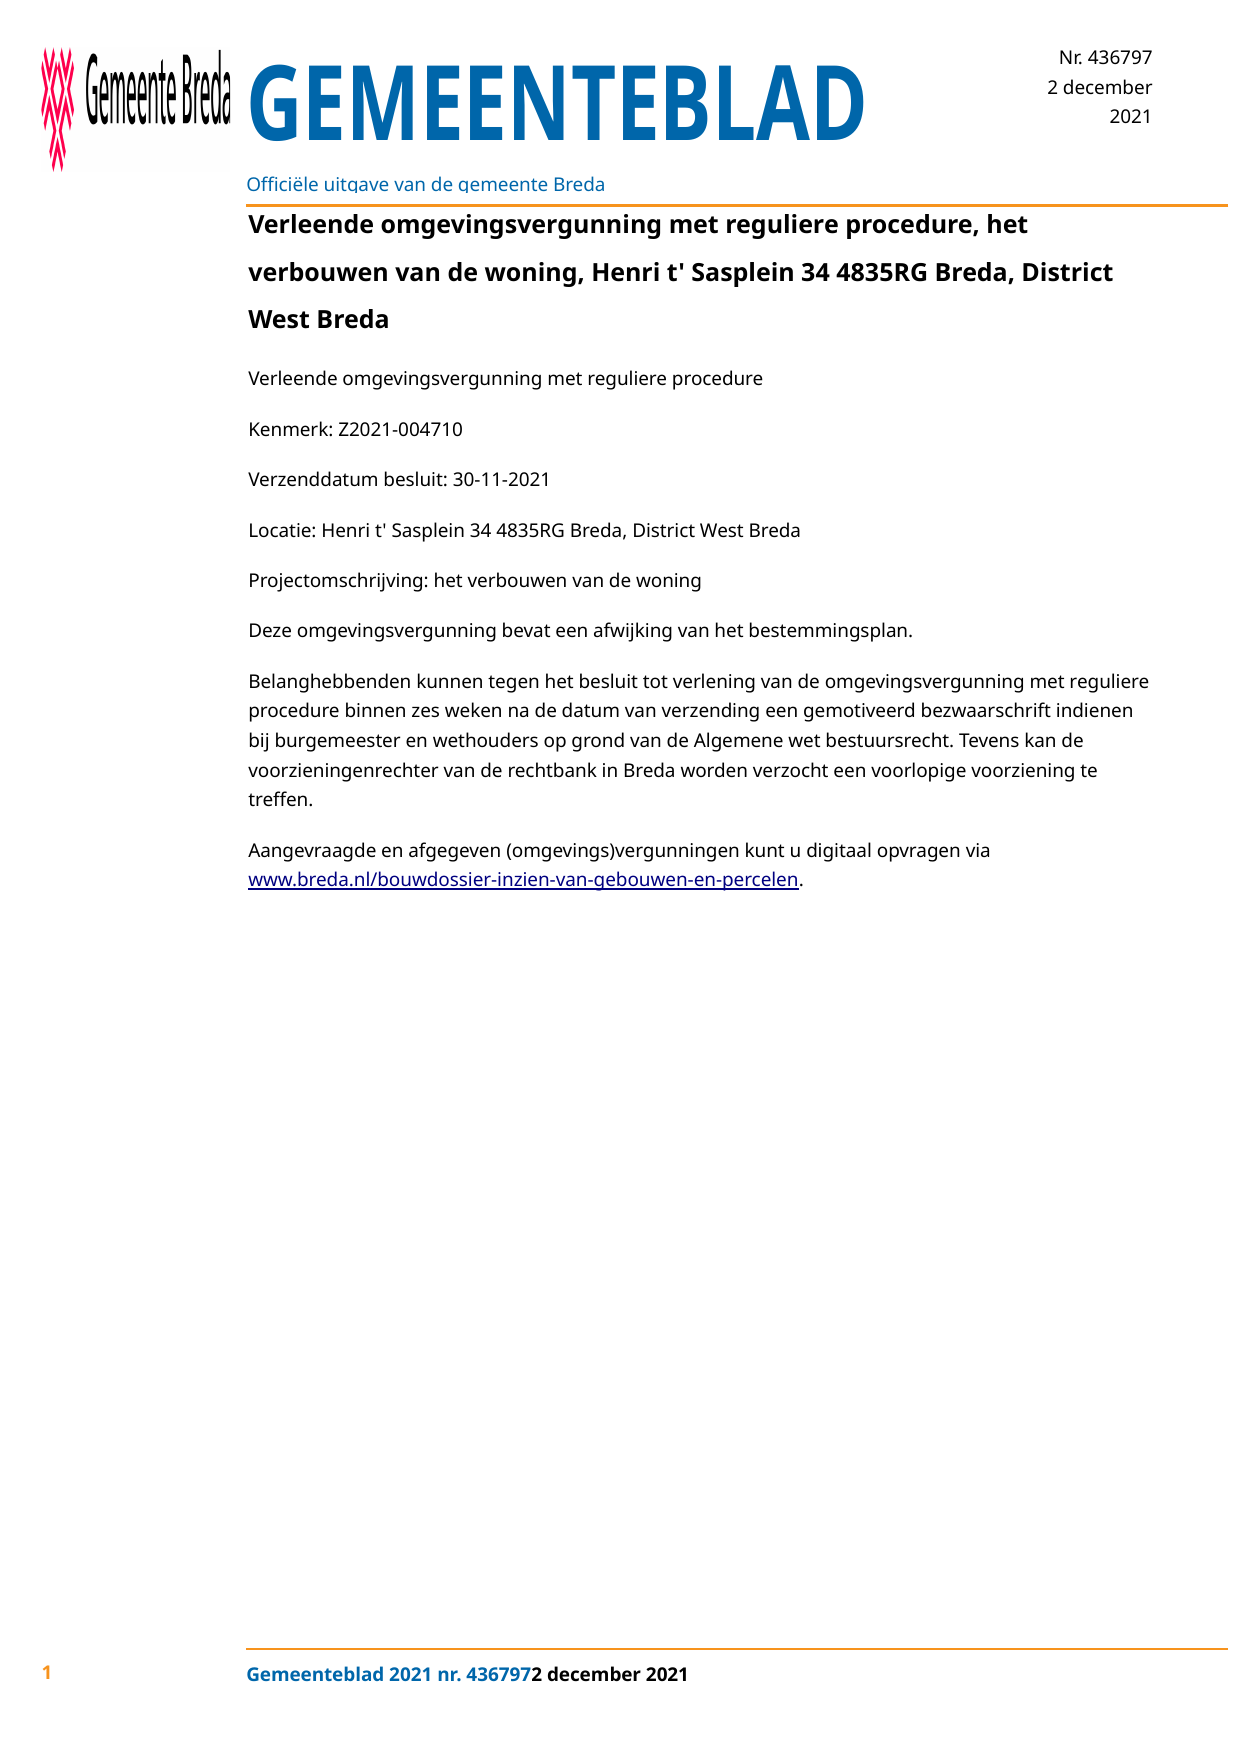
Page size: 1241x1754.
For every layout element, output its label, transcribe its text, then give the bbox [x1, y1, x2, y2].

text Verleende omgevingsvergunning met reguliere procedure [248, 366, 1152, 391]
text Kenmerk: Z2021-004710 [248, 416, 1152, 442]
text Aangevraagde en afgegeven (omgevings)vergunningen kunt u digitaal opvragen via www.breda.nl/bouwdossier-inzien-van-gebouwen-en-percelen. [248, 837, 1152, 892]
text Deze omgevingsvergunning bevat een afwijking van het bestemmingsplan. [248, 618, 1152, 643]
picture [41, 47, 231, 172]
text Projectomschrijving: het verbouwen van de woning [248, 567, 1152, 593]
text Locatie: Henri t' Sasplein 34 4835RG Breda, District West Breda [248, 517, 1152, 542]
text Verzenddatum besluit: 30-11-2021 [248, 466, 1152, 492]
text Belanghebbenden kunnen tegen het besluit tot verlening van de omgevingsvergunning met reguliere procedure binnen zes weken na de datum van verzending een gemotiveerd bezwaarschrift indienen bij burgemeester en wethouders op grond van de Algemene wet bestuursrecht. Tevens kan de voorzieningenrechter van de rechtbank in Breda worden verzocht een voorlopige voorziening te treffen. [248, 668, 1152, 812]
text Verleende omgevingsvergunning met reguliere procedure, het verbouwen van de woning, Henri t' Sasplein 34 4835RG Breda, District West Breda [248, 207, 1152, 336]
